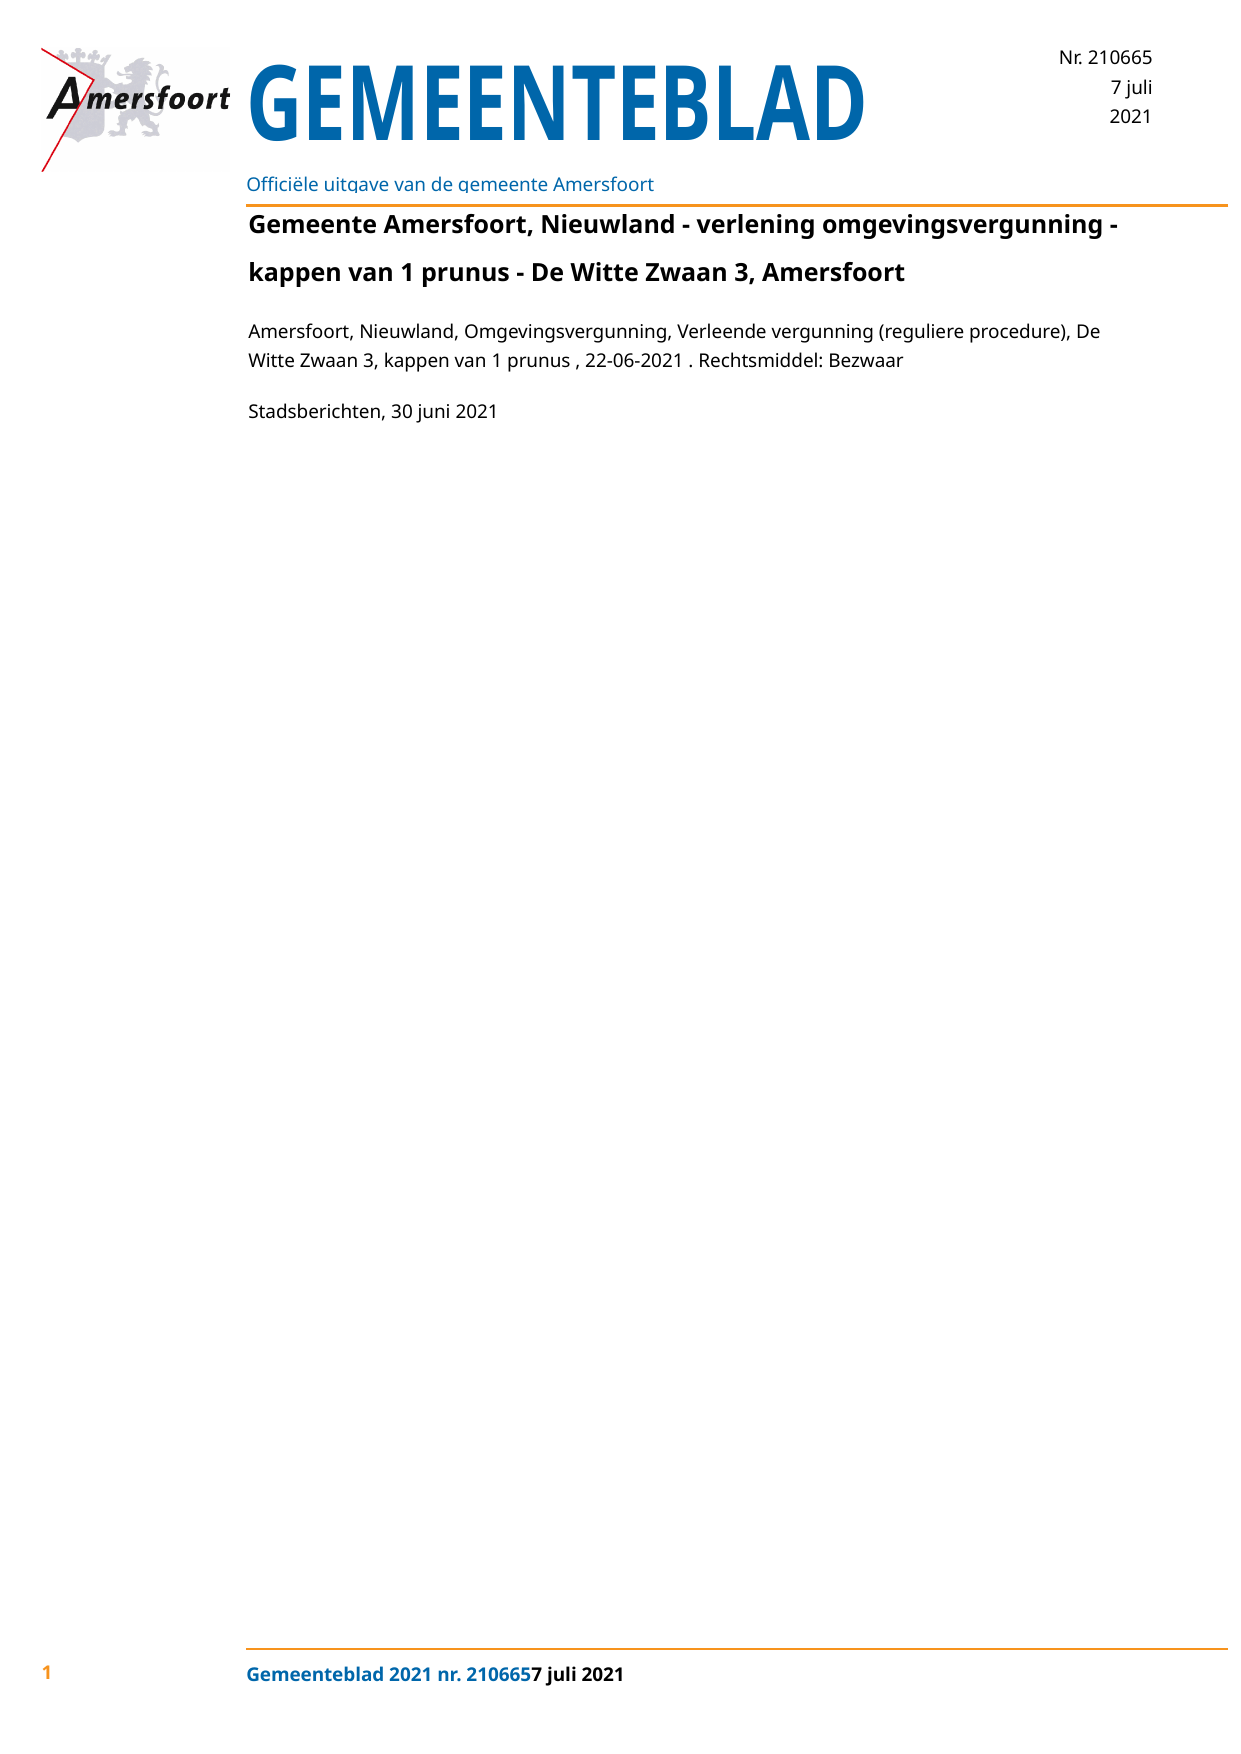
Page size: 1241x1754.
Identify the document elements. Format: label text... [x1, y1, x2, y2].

text Amersfoort, Nieuwland, Omgevingsvergunning, Verleende vergunning (reguliere procedure), De Witte Zwaan 3, kappen van 1 prunus , 22-06-2021 . Rechtsmiddel: Bezwaar [248, 318, 1152, 373]
text Gemeente Amersfoort, Nieuwland - verlening omgevingsvergunning - kappen van 1 prunus - De Witte Zwaan 3, Amersfoort [248, 207, 1152, 288]
text Stadsberichten, 30 juni 2021 [248, 398, 1152, 424]
picture [41, 47, 231, 172]
